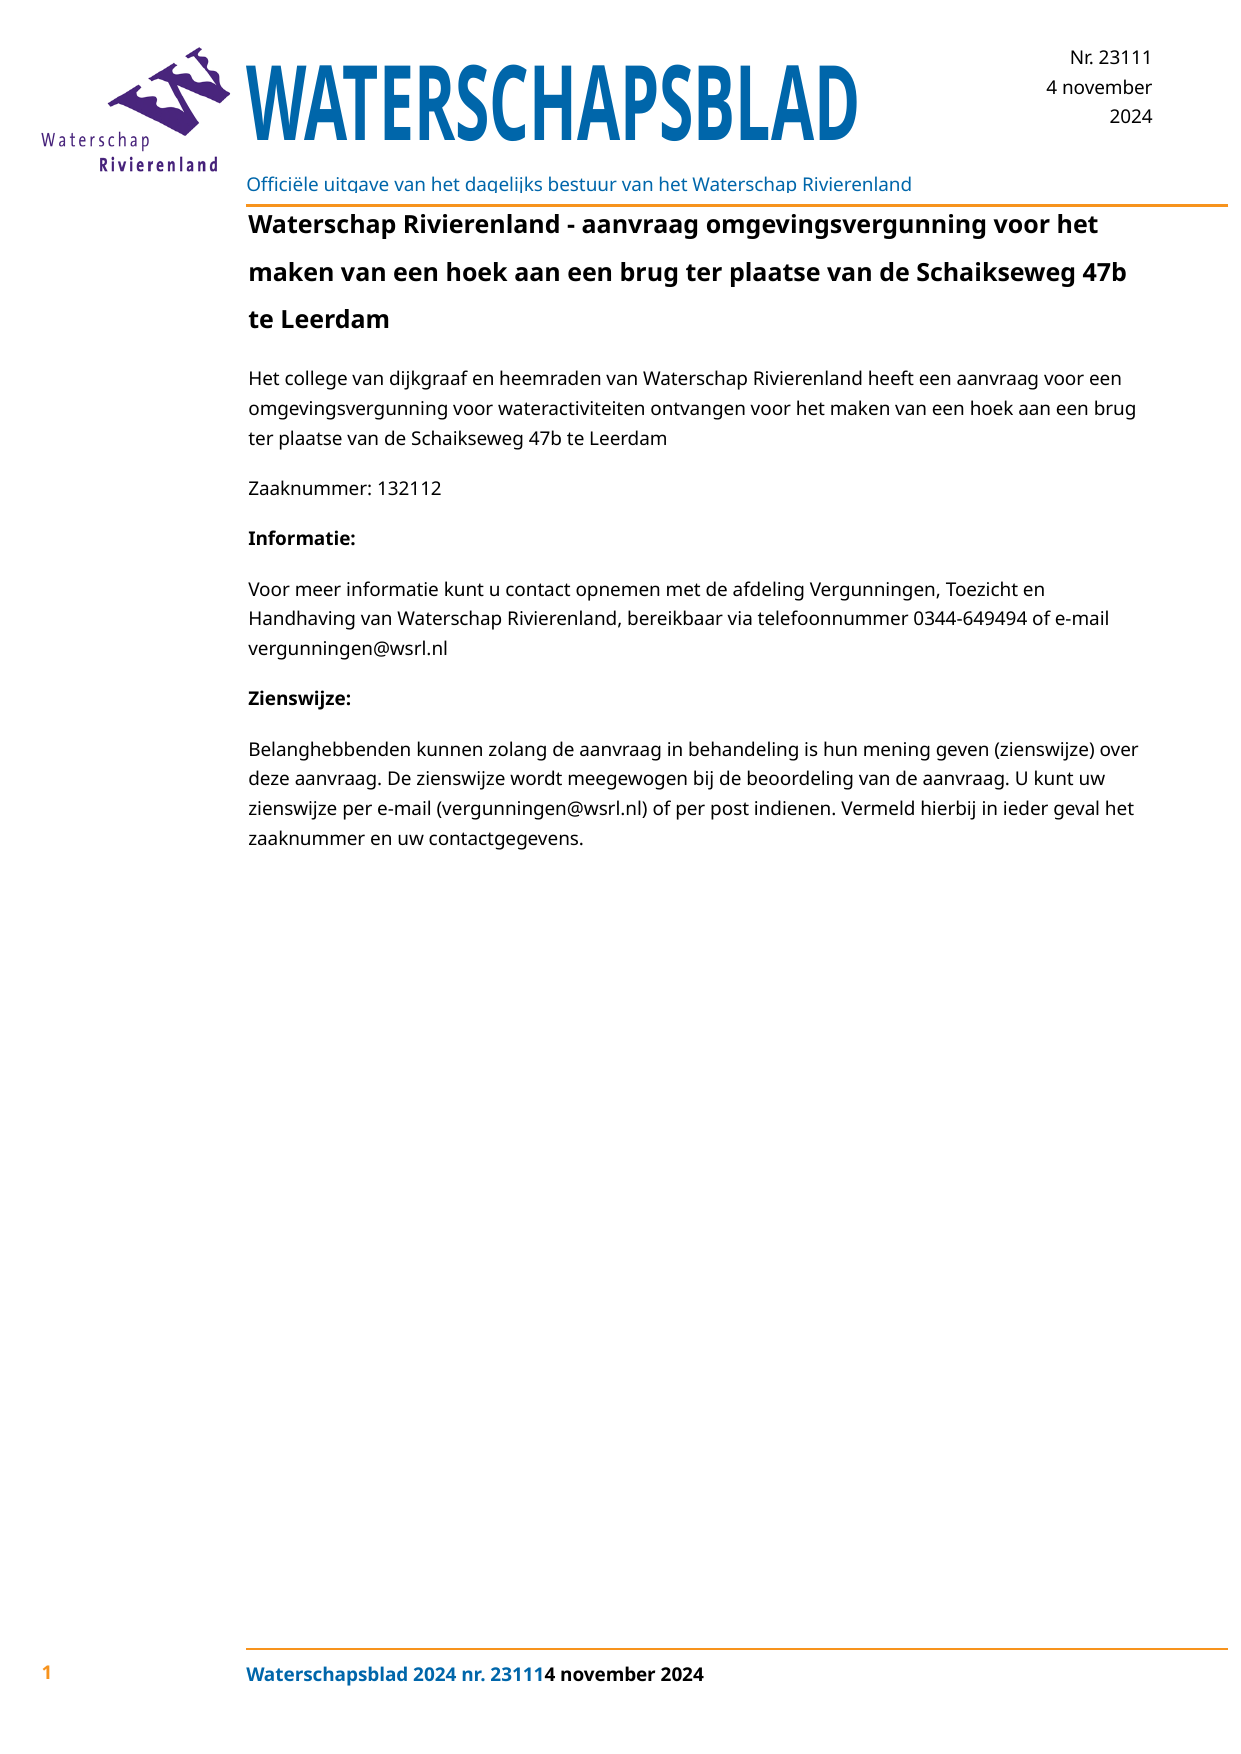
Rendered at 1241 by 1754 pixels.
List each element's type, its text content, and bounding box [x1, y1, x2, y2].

text Belanghebbenden kunnen zolang de aanvraag in behandeling is hun mening geven (zienswijze) over deze aanvraag. De zienswijze wordt meegewogen bij de beoordeling van de aanvraag. U kunt uw zienswijze per e-mail (vergunningen@wsrl.nl) of per post indienen. Vermeld hierbij in ieder geval het zaaknummer en uw contactgegevens. [248, 736, 1152, 850]
text Voor meer informatie kunt u contact opnemen met de afdeling Vergunningen, Toezicht en Handhaving van Waterschap Rivierenland, bereikbaar via telefoonnummer 0344-649494 of e-mail vergunningen@wsrl.nl [248, 576, 1152, 661]
text Zaaknummer: 132112 [248, 475, 1152, 501]
text Zienswijze: [248, 686, 1152, 711]
picture [41, 47, 231, 172]
text Informatie: [248, 526, 1152, 551]
text Het college van dijkgraaf en heemraden van Waterschap Rivierenland heeft een aanvraag voor een omgevingsvergunning voor wateractiviteiten ontvangen voor het maken van een hoek aan een brug ter plaatse van de Schaikseweg 47b te Leerdam [248, 366, 1152, 450]
text Waterschap Rivierenland - aanvraag omgevingsvergunning voor het maken van een hoek aan een brug ter plaatse van de Schaikseweg 47b te Leerdam [248, 207, 1152, 336]
